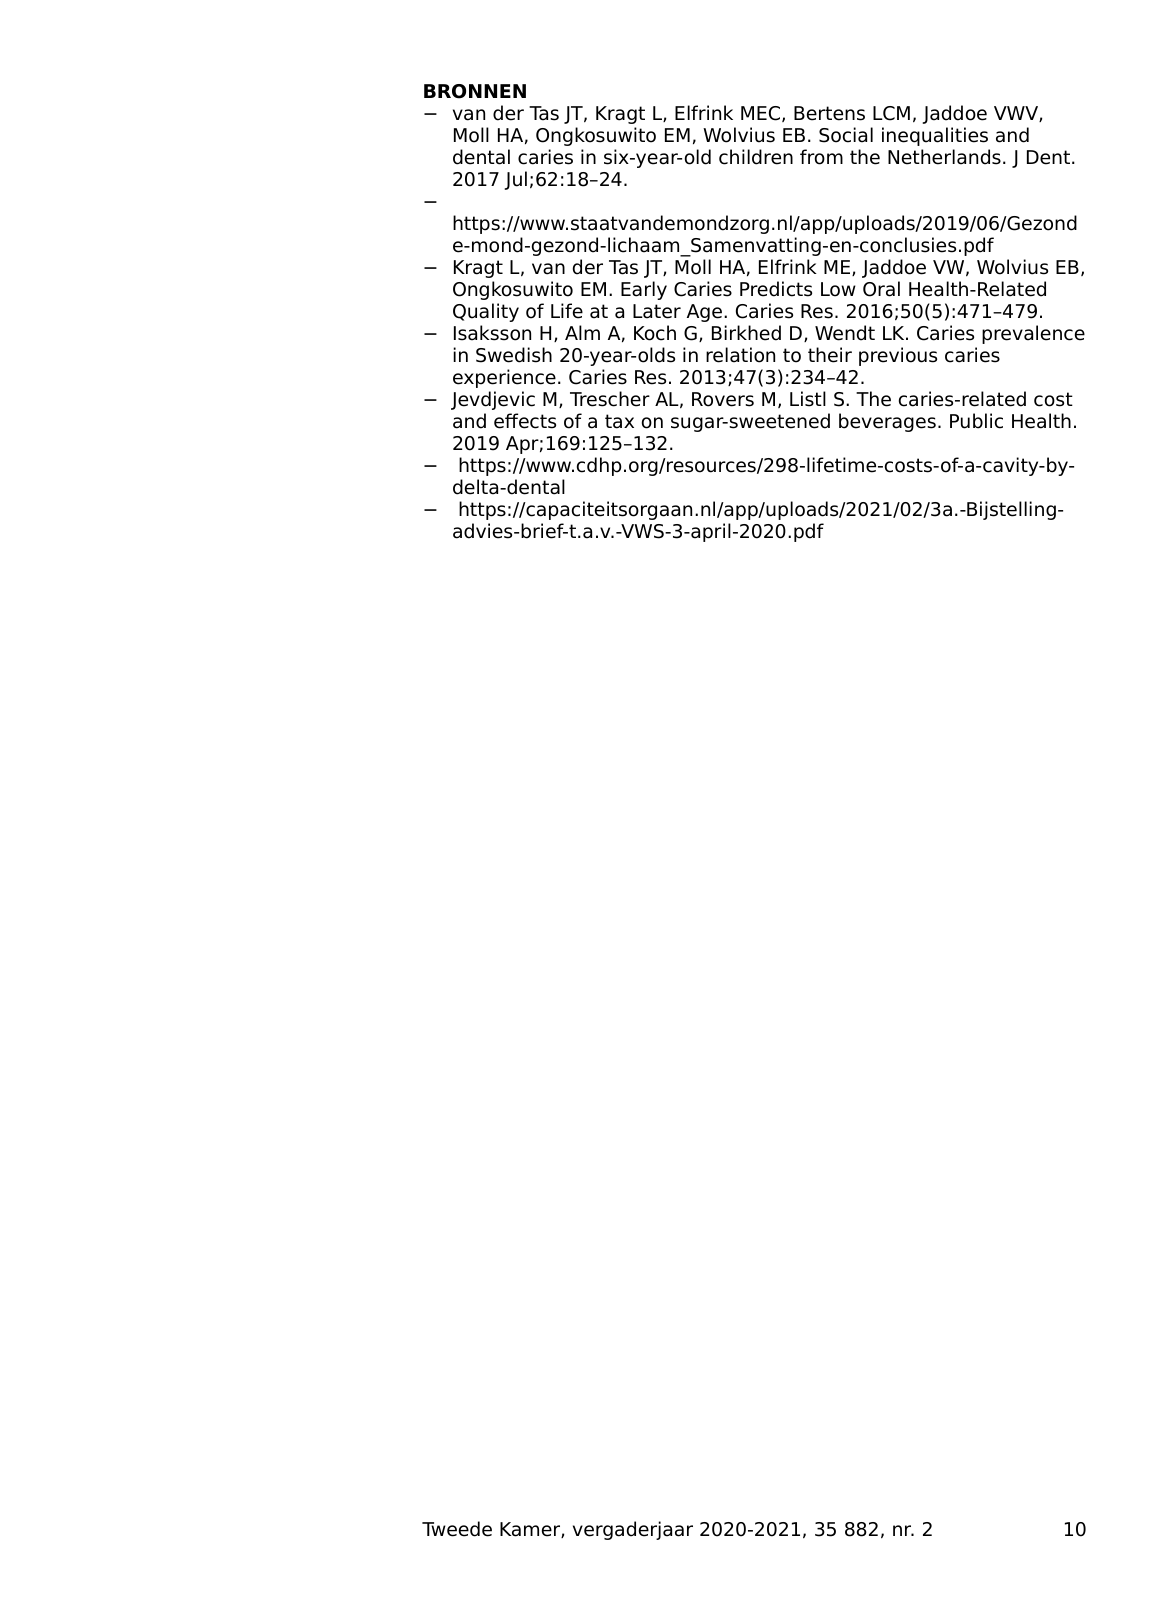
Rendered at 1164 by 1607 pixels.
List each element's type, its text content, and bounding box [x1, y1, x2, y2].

text − https://capaciteitsorgaan.nl/app/uploads/2021/02/3a.-Bijstelling-advies-brief-t.a.v.-VWS-3-april-2020.pdf [422, 499, 1087, 543]
text − Kragt L, van der Tas JT, Moll HA, Elfrink ME, Jaddoe VW, Wolvius EB, Ongkosuwito EM. Early Caries Predicts Low Oral Health-Related Quality of Life at a Later Age. Caries Res. 2016;50(5):471–479. [422, 257, 1087, 323]
subtitle BRONNEN [422, 81, 1087, 103]
text − https://www.staatvandemondzorg.nl/app/uploads/2019/06/Gezonde-mond-gezond-lichaam_Samenvatting-en-conclusies.pdf [422, 191, 1087, 257]
text − Isaksson H, Alm A, Koch G, Birkhed D, Wendt LK. Caries prevalence in Swedish 20-year-olds in relation to their previous caries experience. Caries Res. 2013;47(3):234–42. [422, 323, 1087, 389]
text − Jevdjevic M, Trescher AL, Rovers M, Listl S. The caries-related cost and effects of a tax on sugar-sweetened beverages. Public Health. 2019 Apr;169:125–132. [422, 389, 1087, 455]
text − van der Tas JT, Kragt L, Elfrink MEC, Bertens LCM, Jaddoe VWV, Moll HA, Ongkosuwito EM, Wolvius EB. Social inequalities and dental caries in six-year-old children from the Netherlands. J Dent. 2017 Jul;62:18–24. [422, 103, 1087, 191]
text − https://www.cdhp.org/resources/298-lifetime-costs-of-a-cavity-by-delta-dental [422, 455, 1087, 499]
